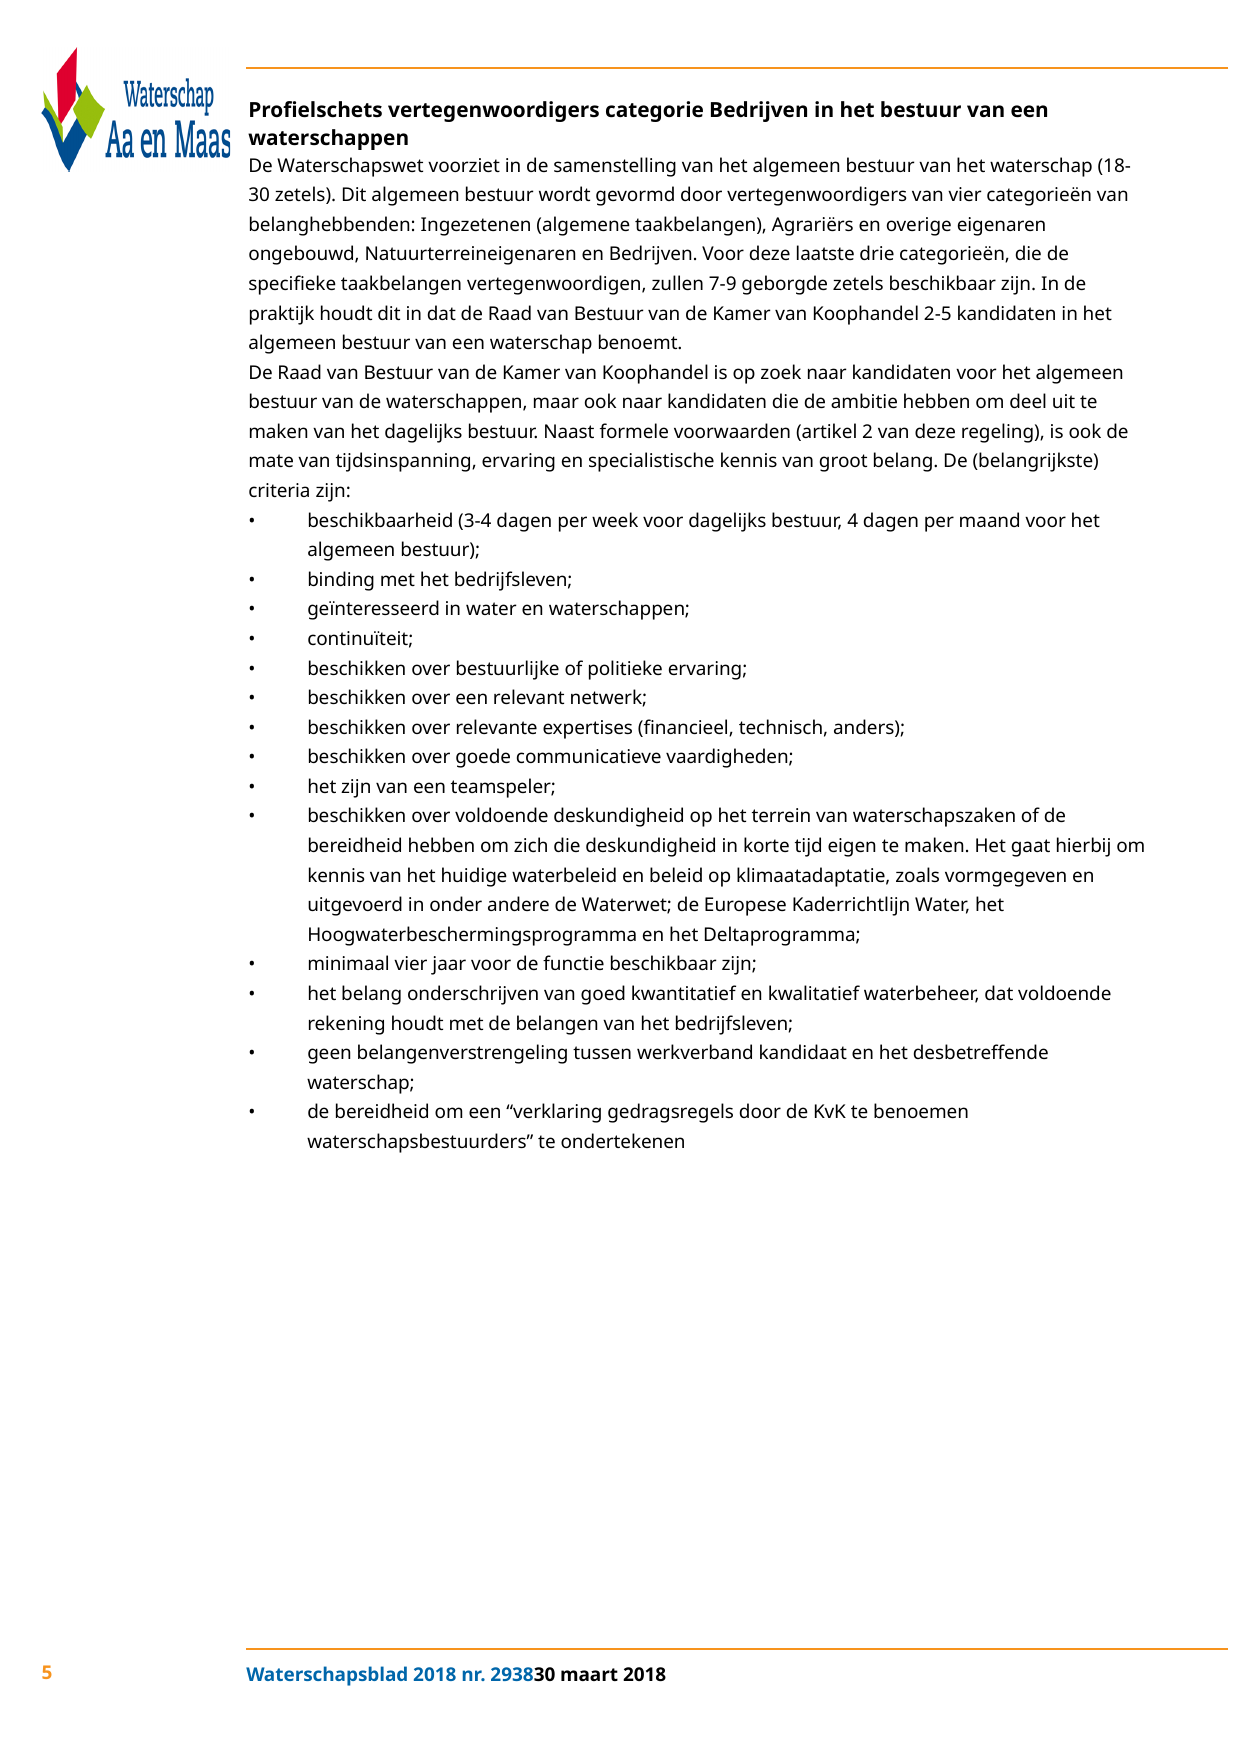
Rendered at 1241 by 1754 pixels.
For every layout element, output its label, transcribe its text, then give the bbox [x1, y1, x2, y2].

list beschikken over goede communicatieve vaardigheden; [248, 743, 1152, 769]
list continuïteit; [248, 625, 1152, 651]
list het zijn van een teamspeler; [248, 773, 1152, 799]
list minimaal vier jaar voor de functie beschikbaar zijn; [248, 951, 1152, 976]
list binding met het bedrijfsleven; [248, 566, 1152, 592]
list het belang onderschrijven van goed kwantitatief en kwalitatief waterbeheer, dat voldoende rekening houdt met de belangen van het bedrijfsleven; [248, 980, 1152, 1035]
list geïnteresseerd in water en waterschappen; [248, 596, 1152, 621]
list beschikken over voldoende deskundigheid op het terrein van waterschapszaken of de bereidheid hebben om zich die deskundigheid in korte tijd eigen te maken. Het gaat hierbij om kennis van het huidige waterbeleid en beleid op klimaatadaptatie, zoals vormgegeven en uitgevoerd in onder andere de Waterwet; de Europese Kaderrichtlijn Water, het Hoogwaterbeschermingsprogramma en het Deltaprogramma; [248, 803, 1152, 947]
text De Raad van Bestuur van de Kamer van Koophandel is op zoek naar kandidaten voor het algemeen bestuur van de waterschappen, maar ook naar kandidaten die de ambitie hebben om deel uit te maken van het dagelijks bestuur. Naast formele voorwaarden (artikel 2 van deze regeling), is ook de mate van tijdsinspanning, ervaring en specialistische kennis van groot belang. De (belangrijkste) criteria zijn: [248, 359, 1152, 503]
text De Waterschapswet voorziet in de samenstelling van het algemeen bestuur van het waterschap (18-30 zetels). Dit algemeen bestuur wordt gevormd door vertegenwoordigers van vier categorieën van belanghebbenden: Ingezetenen (algemene taakbelangen), Agrariërs en overige eigenaren ongebouwd, Natuurterreineigenaren en Bedrijven. Voor deze laatste drie categorieën, die de specifieke taakbelangen vertegenwoordigen, zullen 7-9 geborgde zetels beschikbaar zijn. In de praktijk houdt dit in dat de Raad van Bestuur van de Kamer van Koophandel 2-5 kandidaten in het algemeen bestuur van een waterschap benoemt. [248, 152, 1152, 355]
list beschikken over bestuurlijke of politieke ervaring; [248, 655, 1152, 680]
list beschikken over relevante expertises (financieel, technisch, anders); [248, 714, 1152, 739]
list beschikbaarheid (3-4 dagen per week voor dagelijks bestuur, 4 dagen per maand voor het algemeen bestuur); [248, 507, 1152, 562]
list beschikken over een relevant netwerk; [248, 684, 1152, 710]
list geen belangenverstrengeling tussen werkverband kandidaat en het desbetreffende waterschap; [248, 1039, 1152, 1094]
text Profielschets vertegenwoordigers categorie Bedrijven in het bestuur van een waterschappen [248, 95, 1152, 152]
list de bereidheid om een “verklaring gedragsregels door de KvK te benoemen waterschapsbestuurders” te ondertekenen [248, 1098, 1152, 1154]
picture [41, 47, 231, 172]
